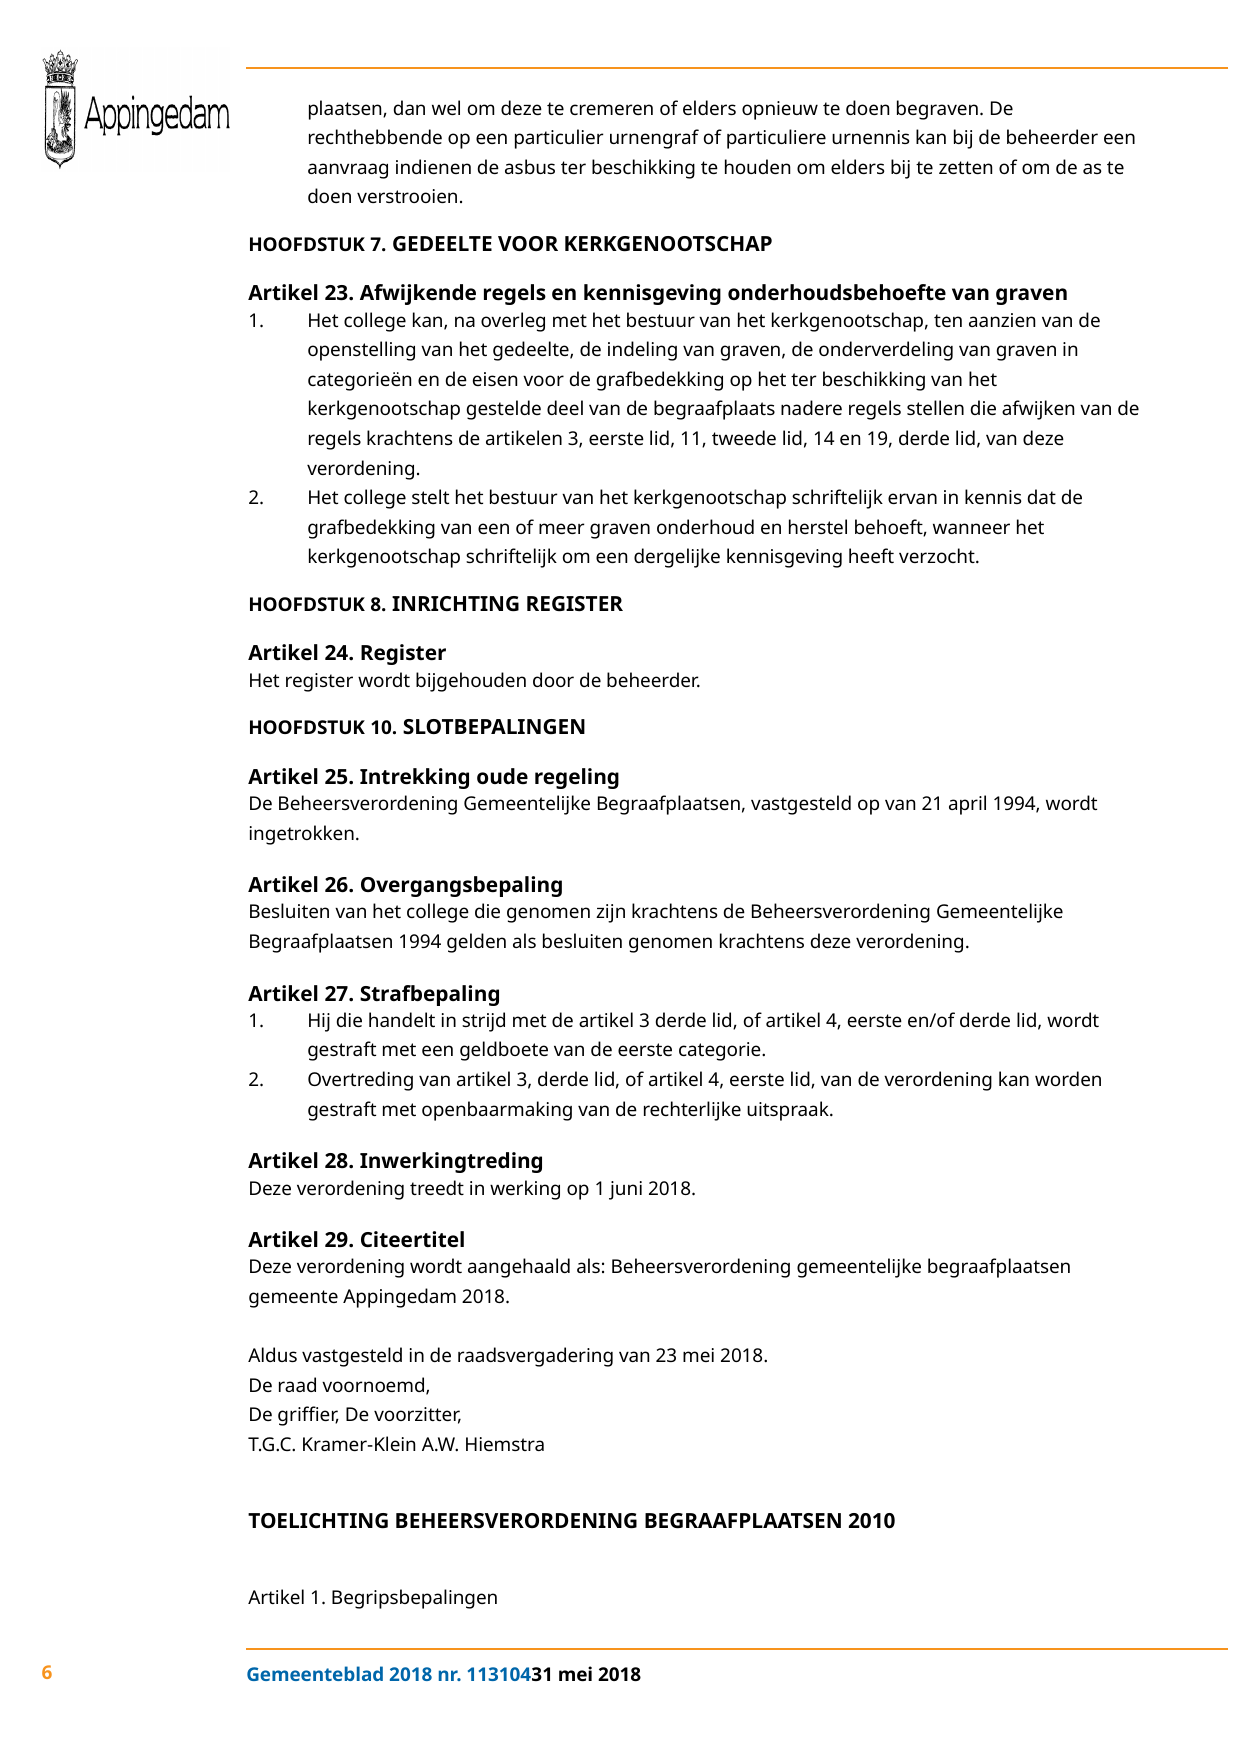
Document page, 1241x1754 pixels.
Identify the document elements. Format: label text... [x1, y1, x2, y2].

text Artikel 28. Inwerkingtreding [248, 1146, 1152, 1175]
text Artikel 27. Strafbepaling [248, 979, 1152, 1007]
text Artikel 24. Register [248, 638, 1152, 667]
text HOOFDSTUK 7. GEDEELTE VOOR KERKGENOOTSCHAP [248, 229, 1152, 258]
text Deze verordening treedt in werking op 1 juni 2018. [248, 1175, 1152, 1200]
text Deze verordening wordt aangehaald als: Beheersverordening gemeentelijke begraafplaatsen gemeente Appingedam 2018. [248, 1253, 1152, 1309]
text HOOFDSTUK 10. SLOTBEPALINGEN [248, 712, 1152, 741]
text Artikel 26. Overgangsbepaling [248, 870, 1152, 899]
text Besluiten van het college die genomen zijn krachtens de Beheersverordening Gemeentelijke Begraafplaatsen 1994 gelden als besluiten genomen krachtens deze verordening. [248, 899, 1152, 954]
text Het register wordt bijgehouden door de beheerder. [248, 667, 1152, 693]
text T.G.C. Kramer-Klein A.W. Hiemstra [248, 1431, 1152, 1457]
text Aldus vastgesteld in de raadsvergadering van 23 mei 2018. [248, 1342, 1152, 1368]
text Artikel 23. Afwijkende regels en kennisgeving onderhoudsbehoefte van graven [248, 278, 1152, 307]
text Artikel 29. Citeertitel [248, 1225, 1152, 1253]
picture [41, 47, 231, 172]
text Artikel 1. Begripsbepalingen [248, 1584, 1152, 1610]
list Hij die handelt in strijd met de artikel 3 derde lid, of artikel 4, eerste en/of derde lid, wordt gestraft met een geldboete van de eerste categorie. [248, 1007, 1152, 1062]
list plaatsen, dan wel om deze te cremeren of elders opnieuw te doen begraven. De rechthebbende op een particulier urnengraf of particuliere urnennis kan bij de beheerder een aanvraag indienen de asbus ter beschikking te houden om elders bij te zetten of om de as te doen verstrooien. [248, 95, 1152, 209]
list Het college stelt het bestuur van het kerkgenootschap schriftelijk ervan in kennis dat de grafbedekking van een of meer graven onderhoud en herstel behoeft, wanneer het kerkgenootschap schriftelijk om een dergelijke kennisgeving heeft verzocht. [248, 484, 1152, 569]
text De griffier, De voorzitter, [248, 1401, 1152, 1427]
list Overtreding van artikel 3, derde lid, of artikel 4, eerste lid, van de verordening kan worden gestraft met openbaarmaking van de rechterlijke uitspraak. [248, 1066, 1152, 1122]
list Het college kan, na overleg met het bestuur van het kerkgenootschap, ten aanzien van de openstelling van het gedeelte, de indeling van graven, de onderverdeling van graven in categorieën en de eisen voor de grafbedekking op het ter beschikking van het kerkgenootschap gestelde deel van de begraafplaats nadere regels stellen die afwijken van de regels krachtens de artikelen 3, eerste lid, 11, tweede lid, 14 en 19, derde lid, van deze verordening. [248, 307, 1152, 481]
text Artikel 25. Intrekking oude regeling [248, 762, 1152, 790]
text De raad voornoemd, [248, 1372, 1152, 1398]
text HOOFDSTUK 8. INRICHTING REGISTER [248, 589, 1152, 618]
text TOELICHTING BEHEERSVERORDENING BEGRAAFPLAATSEN 2010 [248, 1506, 1152, 1535]
text De Beheersverordening Gemeentelijke Begraafplaatsen, vastgesteld op van 21 april 1994, wordt ingetrokken. [248, 790, 1152, 846]
